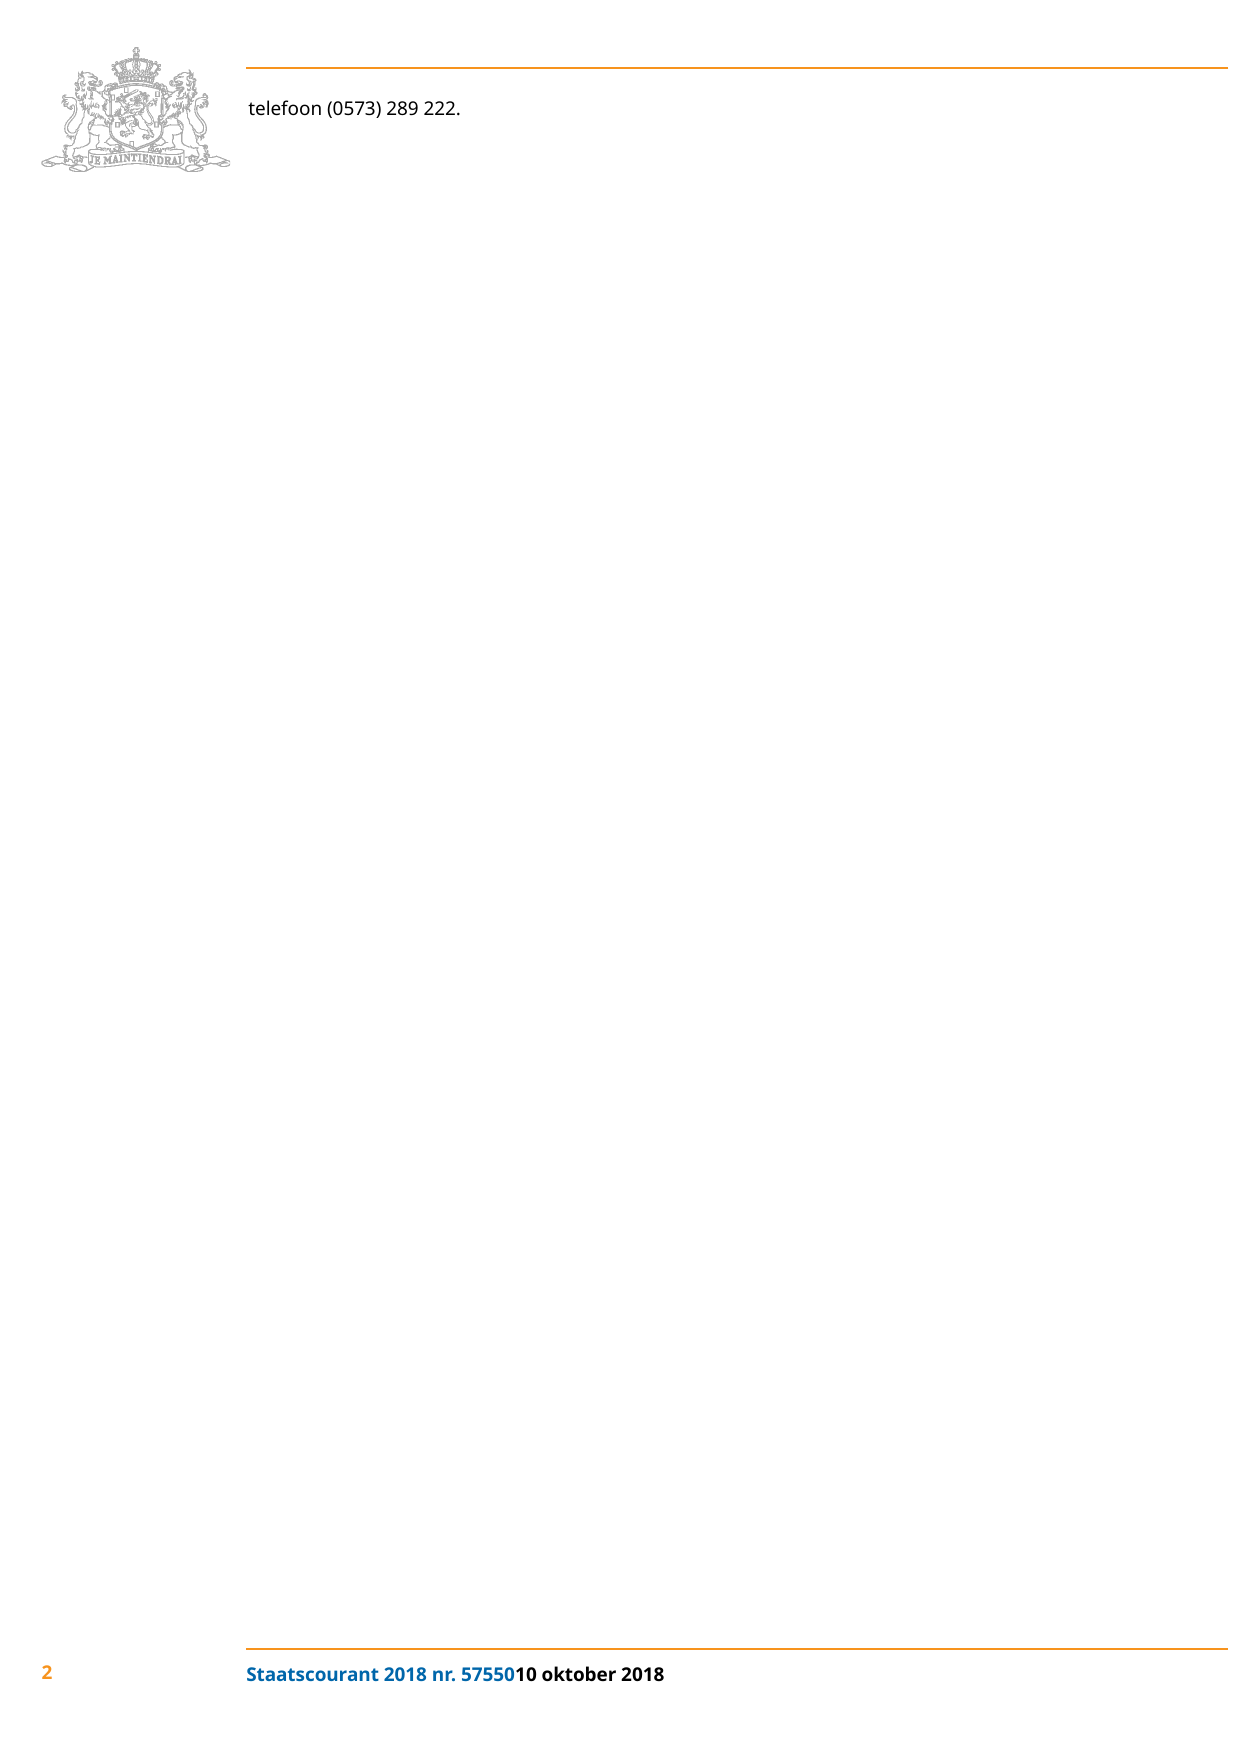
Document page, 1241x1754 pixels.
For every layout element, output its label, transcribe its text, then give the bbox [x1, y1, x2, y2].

picture [41, 47, 231, 172]
text telefoon (0573) 289 222. [248, 95, 1152, 121]
